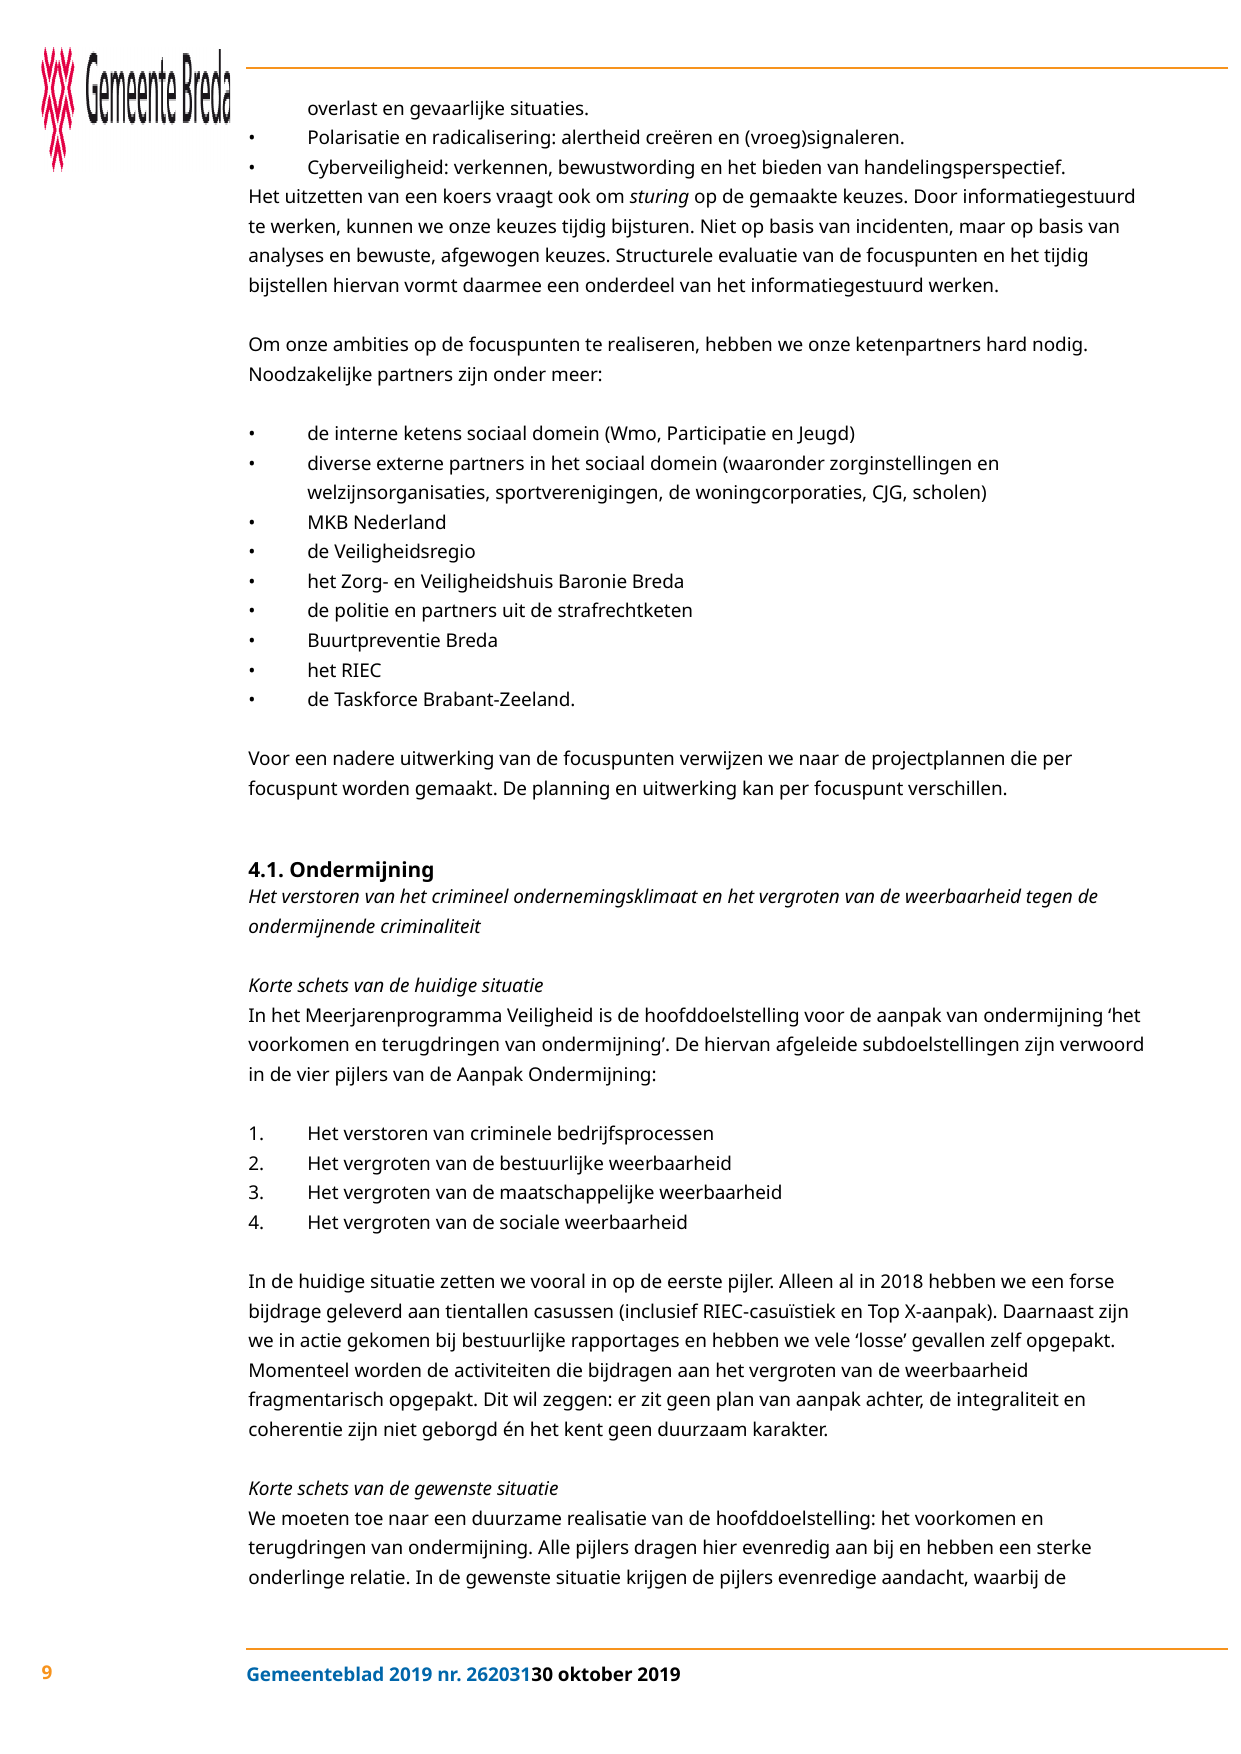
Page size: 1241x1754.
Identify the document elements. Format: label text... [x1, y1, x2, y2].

text In het Meerjarenprogramma Veiligheid is de hoofddoelstelling voor de aanpak van ondermijning ‘het voorkomen en terugdringen van ondermijning’. De hiervan afgeleide subdoelstellingen zijn verwoord in de vier pijlers van de Aanpak Ondermijning: [248, 1002, 1152, 1087]
list diverse externe partners in het sociaal domein (waaronder zorginstellingen en welzijnsorganisaties, sportverenigingen, de woningcorporaties, CJG, scholen) [248, 450, 1152, 505]
list de Taskforce Brabant-Zeeland. [248, 686, 1152, 712]
list Cyberveiligheid: verkennen, bewustwording en het bieden van handelingsperspectief. [248, 154, 1152, 180]
text We moeten toe naar een duurzame realisatie van de hoofddoelstelling: het voorkomen en terugdringen van ondermijning. Alle pijlers dragen hier evenredig aan bij en hebben een sterke onderlinge relatie. In de gewenste situatie krijgen de pijlers evenredige aandacht, waarbij de [248, 1505, 1152, 1590]
text Korte schets van de huidige situatie [248, 972, 1152, 998]
list het RIEC [248, 657, 1152, 683]
text In de huidige situatie zetten we vooral in op de eerste pijler. Alleen al in 2018 hebben we een forse bijdrage geleverd aan tientallen casussen (inclusief RIEC-casuïstiek en Top X-aanpak). Daarnaast zijn we in actie gekomen bij bestuurlijke rapportages en hebben we vele ‘losse’ gevallen zelf opgepakt. [248, 1268, 1152, 1353]
picture [41, 47, 231, 172]
list het Zorg- en Veiligheidshuis Baronie Breda [248, 568, 1152, 594]
list Het vergroten van de maatschappelijke weerbaarheid [248, 1179, 1152, 1205]
list de Veiligheidsregio [248, 538, 1152, 564]
list Polarisatie en radicalisering: alertheid creëren en (vroeg)signaleren. [248, 124, 1152, 150]
list Buurtpreventie Breda [248, 627, 1152, 653]
list Het vergroten van de sociale weerbaarheid [248, 1209, 1152, 1235]
list Het verstoren van criminele bedrijfsprocessen [248, 1120, 1152, 1146]
list Het vergroten van de bestuurlijke weerbaarheid [248, 1150, 1152, 1176]
list de interne ketens sociaal domein (Wmo, Participatie en Jeugd) [248, 420, 1152, 446]
list MKB Nederland [248, 509, 1152, 535]
text Momenteel worden de activiteiten die bijdragen aan het vergroten van de weerbaarheid fragmentarisch opgepakt. Dit wil zeggen: er zit geen plan van aanpak achter, de integraliteit en coherentie zijn niet geborgd én het kent geen duurzaam karakter. [248, 1357, 1152, 1442]
text Om onze ambities op de focuspunten te realiseren, hebben we onze ketenpartners hard nodig. Noodzakelijke partners zijn onder meer: [248, 331, 1152, 387]
list overlast en gevaarlijke situaties. [248, 95, 1152, 121]
text Korte schets van de gewenste situatie [248, 1475, 1152, 1501]
text 4.1. Ondermijning [248, 855, 1152, 884]
list de politie en partners uit de strafrechtketen [248, 598, 1152, 623]
text Voor een nadere uitwerking van de focuspunten verwijzen we naar de projectplannen die per focuspunt worden gemaakt. De planning en uitwerking kan per focuspunt verschillen. [248, 746, 1152, 801]
text Het verstoren van het crimineel ondernemingsklimaat en het vergroten van de weerbaarheid tegen de ondermijnende criminaliteit [248, 884, 1152, 939]
text Het uitzetten van een koers vraagt ook om sturing op de gemaakte keuzes. Door informatiegestuurd te werken, kunnen we onze keuzes tijdig bijsturen. Niet op basis van incidenten, maar op basis van analyses en bewuste, afgewogen keuzes. Structurele evaluatie van de focuspunten en het tijdig bijstellen hiervan vormt daarmee een onderdeel van het informatiegestuurd werken. [248, 183, 1152, 298]
